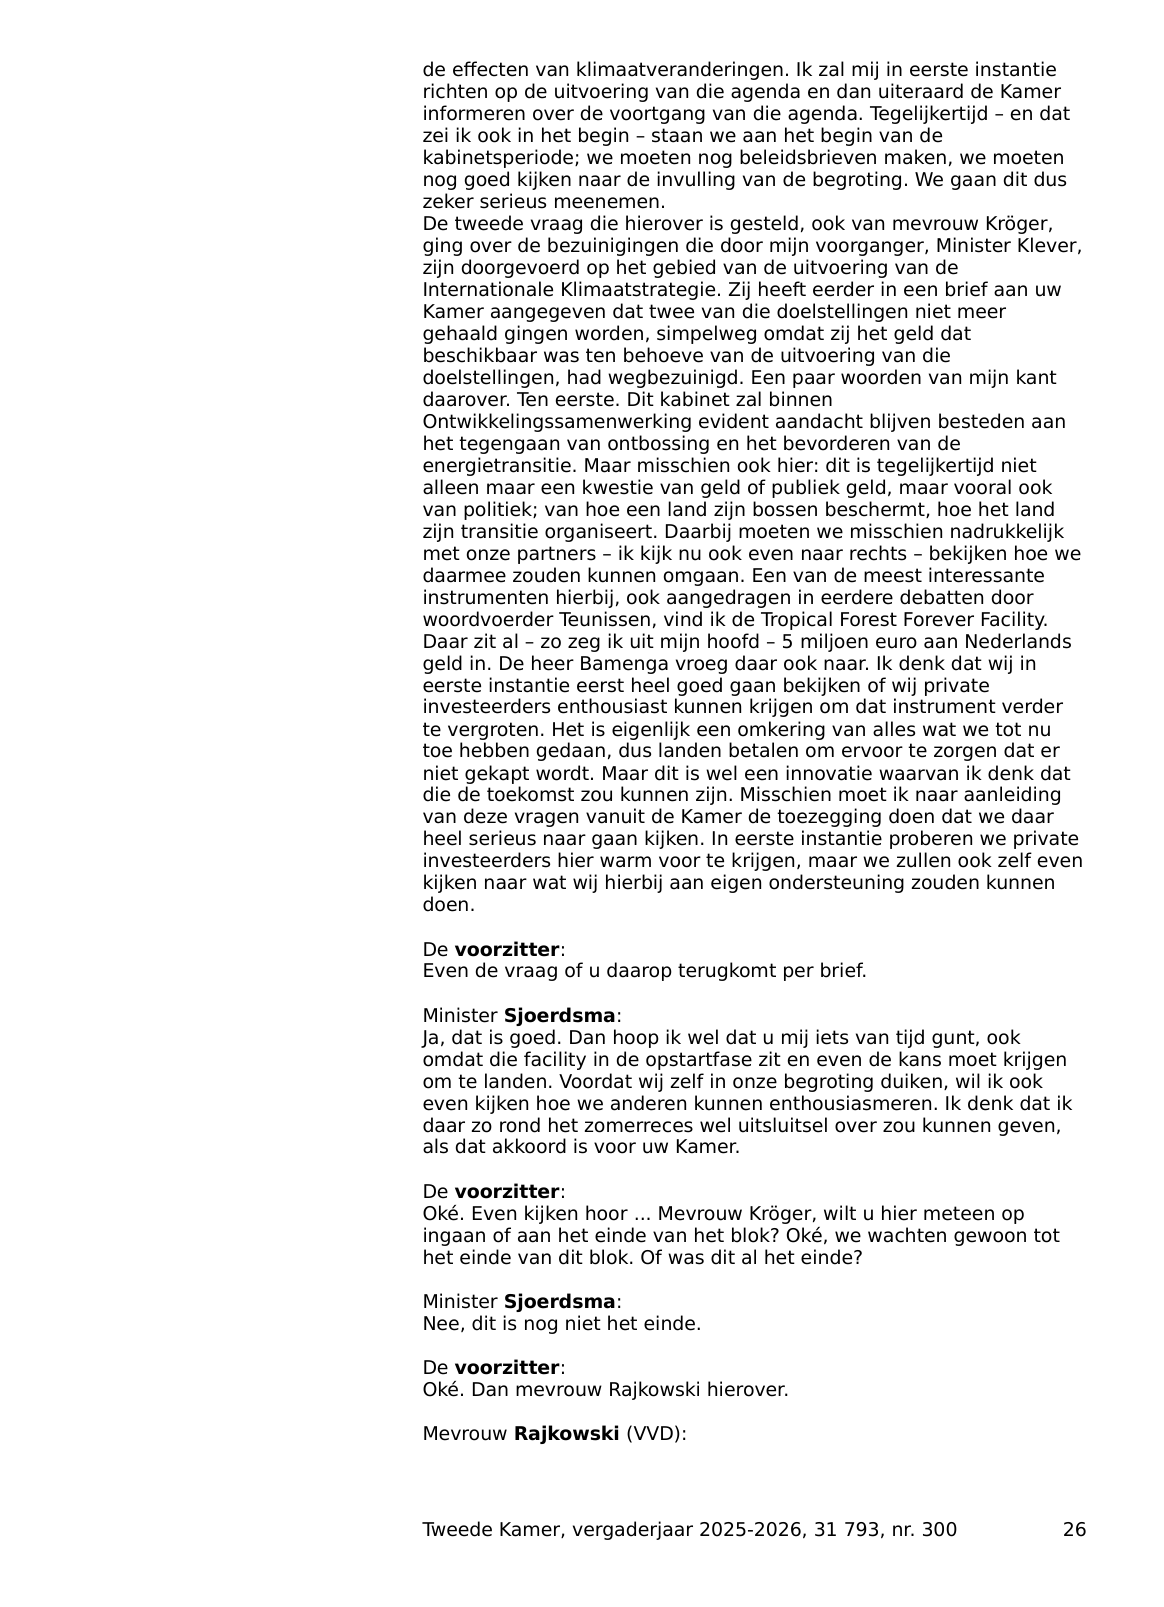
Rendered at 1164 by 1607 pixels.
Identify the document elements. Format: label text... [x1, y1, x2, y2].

text De voorzitter: [422, 938, 1087, 960]
text Minister Sjoerdsma: [422, 1291, 1087, 1313]
text Mevrouw Rajkowski (VVD): [422, 1423, 1087, 1445]
text Nee, dit is nog niet het einde. [422, 1313, 1087, 1335]
text De tweede vraag die hierover is gesteld, ook van mevrouw Kröger, ging over de bezuinigingen die door mijn voorganger, Minister Klever, zijn doorgevoerd op het gebied van de uitvoering van de Internationale Klimaatstrategie. Zij heeft eerder in een brief aan uw Kamer aangegeven dat twee van die doelstellingen niet meer gehaald gingen worden, simpelweg omdat zij het geld dat beschikbaar was ten behoeve van de uitvoering van die doelstellingen, had wegbezuinigd. Een paar woorden van mijn kant daarover. Ten eerste. Dit kabinet zal binnen Ontwikkelingssamenwerking evident aandacht blijven besteden aan het tegengaan van ontbossing en het bevorderen van de energietransitie. Maar misschien ook hier: dit is tegelijkertijd niet alleen maar een kwestie van geld of publiek geld, maar vooral ook van politiek; van hoe een land zijn bossen beschermt, hoe het land zijn transitie organiseert. Daarbij moeten we misschien nadrukkelijk met onze partners – ik kijk nu ook even naar rechts – bekijken hoe we daarmee zouden kunnen omgaan. Een van de meest interessante instrumenten hierbij, ook aangedragen in eerdere debatten door woordvoerder Teunissen, vind ik de Tropical Forest Forever Facility. Daar zit al – zo zeg ik uit mijn hoofd – 5 miljoen euro aan Nederlands geld in. De heer Bamenga vroeg daar ook naar. Ik denk dat wij in eerste instantie eerst heel goed gaan bekijken of wij private investeerders enthousiast kunnen krijgen om dat instrument verder te vergroten. Het is eigenlijk een omkering van alles wat we tot nu toe hebben gedaan, dus landen betalen om ervoor te zorgen dat er niet gekapt wordt. Maar dit is wel een innovatie waarvan ik denk dat die de toekomst zou kunnen zijn. Misschien moet ik naar aanleiding van deze vragen vanuit de Kamer de toezegging doen dat we daar heel serieus naar gaan kijken. In eerste instantie proberen we private investeerders hier warm voor te krijgen, maar we zullen ook zelf even kijken naar wat wij hierbij aan eigen ondersteuning zouden kunnen doen. [422, 213, 1087, 916]
text Minister Sjoerdsma: [422, 1004, 1087, 1027]
text de effecten van klimaatveranderingen. Ik zal mij in eerste instantie richten op de uitvoering van die agenda en dan uiteraard de Kamer informeren over de voortgang van die agenda. Tegelijkertijd – en dat zei ik ook in het begin – staan we aan het begin van de kabinetsperiode; we moeten nog beleidsbrieven maken, we moeten nog goed kijken naar de invulling van de begroting. We gaan dit dus zeker serieus meenemen. [422, 59, 1087, 213]
text De voorzitter: [422, 1357, 1087, 1379]
text Ja, dat is goed. Dan hoop ik wel dat u mij iets van tijd gunt, ook omdat die facility in de opstartfase zit en even de kans moet krijgen om te landen. Voordat wij zelf in onze begroting duiken, wil ik ook even kijken hoe we anderen kunnen enthousiasmeren. Ik denk dat ik daar zo rond het zomerreces wel uitsluitsel over zou kunnen geven, als dat akkoord is voor uw Kamer. [422, 1027, 1087, 1158]
text De voorzitter: [422, 1181, 1087, 1203]
text Oké. Dan mevrouw Rajkowski hierover. [422, 1379, 1087, 1401]
text Oké. Even kijken hoor ... Mevrouw Kröger, wilt u hier meteen op ingaan of aan het einde van het blok? Oké, we wachten gewoon tot het einde van dit blok. Of was dit al het einde? [422, 1203, 1087, 1268]
text Even de vraag of u daarop terugkomt per brief. [422, 960, 1087, 982]
